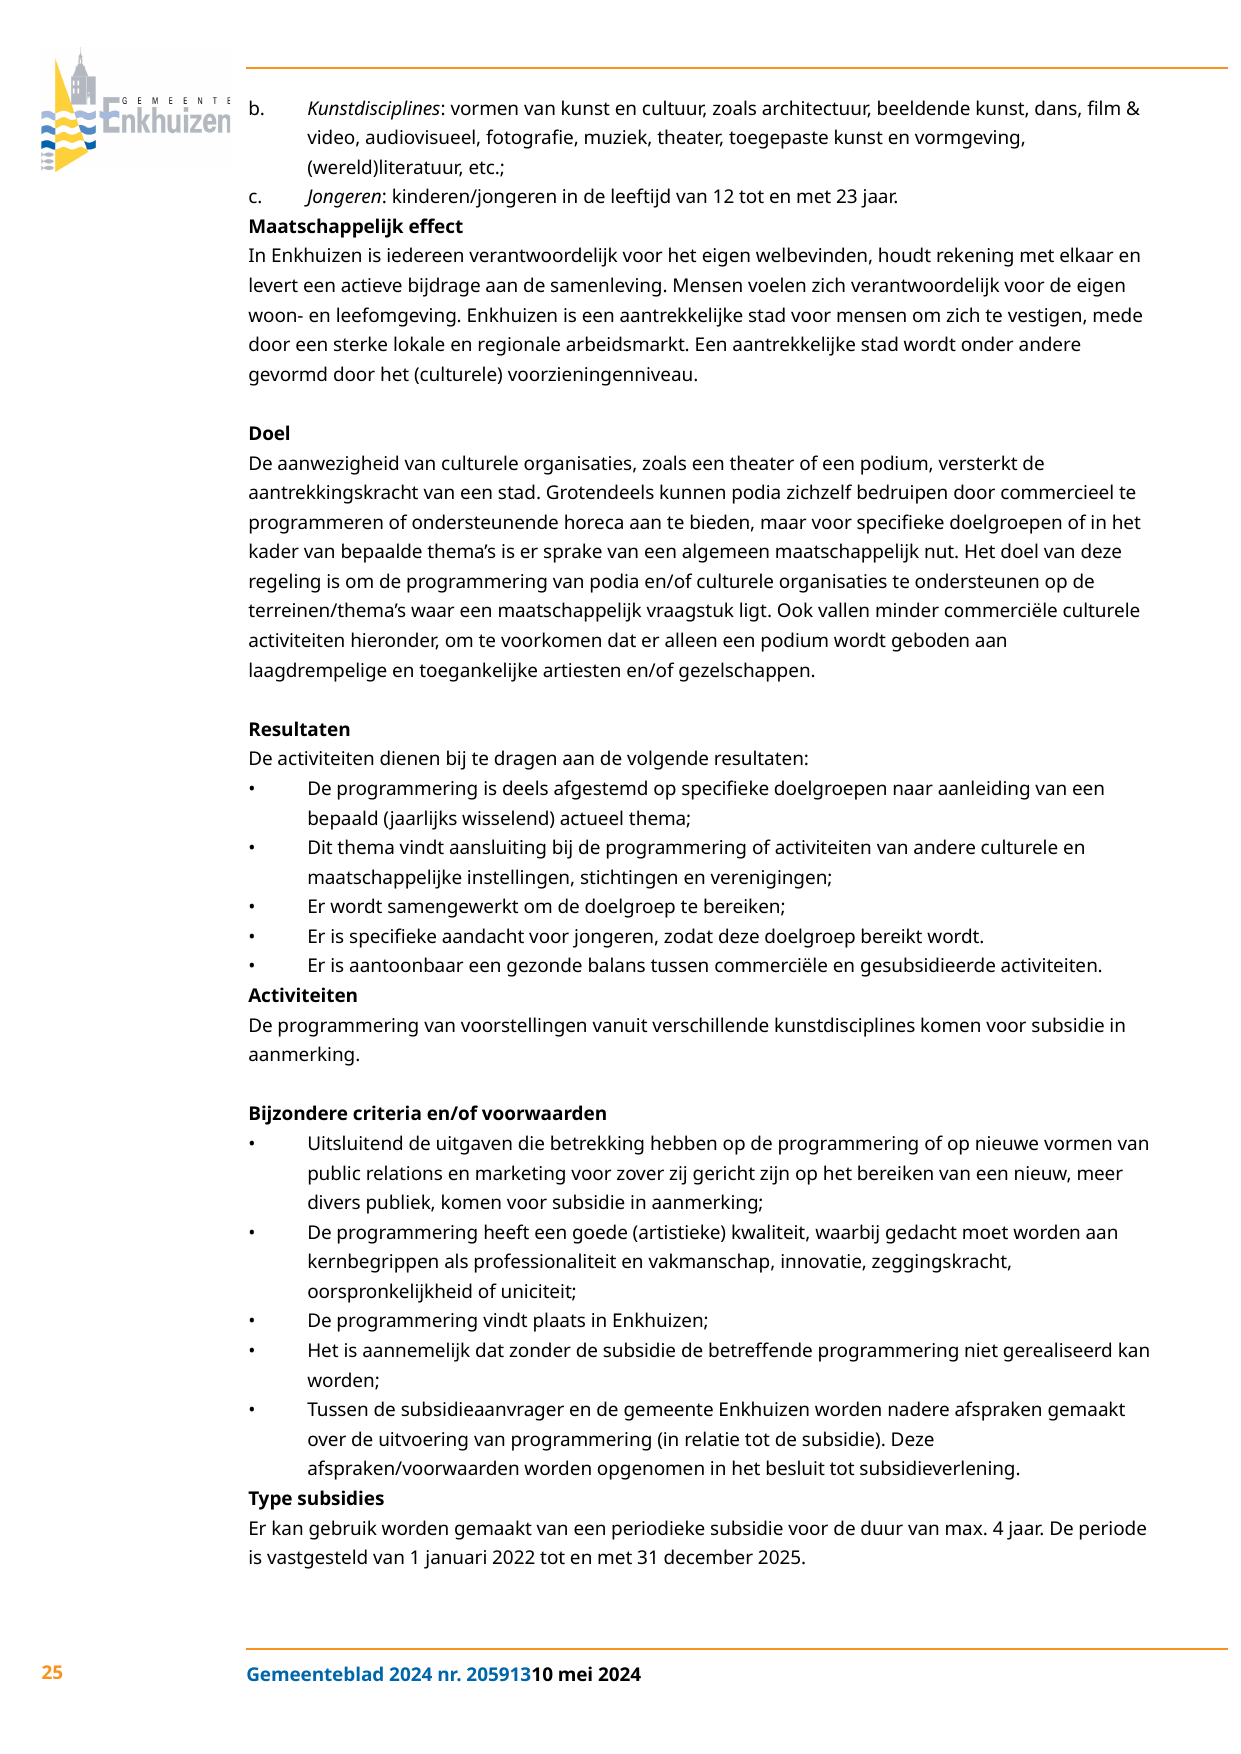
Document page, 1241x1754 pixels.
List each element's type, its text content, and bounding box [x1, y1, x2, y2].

picture [41, 47, 231, 172]
text De activiteiten dienen bij te dragen aan de volgende resultaten: [248, 746, 1152, 771]
list De programmering heeft een goede (artistieke) kwaliteit, waarbij gedacht moet worden aan kernbegrippen als professionaliteit en vakmanschap, innovatie, zeggingskracht, oorspronkelijkheid of uniciteit; [248, 1219, 1152, 1304]
text Maatschappelijk effect [248, 213, 1152, 239]
text De aanwezigheid van culturele organisaties, zoals een theater of een podium, versterkt de aantrekkingskracht van een stad. Grotendeels kunnen podia zichzelf bedruipen door commercieel te programmeren of ondersteunende horeca aan te bieden, maar voor specifieke doelgroepen of in het kader van bepaalde thema’s is er sprake van een algemeen maatschappelijk nut. Het doel van deze regeling is om de programmering van podia en/of culturele organisaties te ondersteunen op de terreinen/thema’s waar een maatschappelijk vraagstuk ligt. Ook vallen minder commerciële culturele activiteiten hieronder, om te voorkomen dat er alleen een podium wordt geboden aan laagdrempelige en toegankelijke artiesten en/of gezelschappen. [248, 450, 1152, 683]
list Kunstdisciplines: vormen van kunst en cultuur, zoals architectuur, beeldende kunst, dans, film & video, audiovisueel, fotografie, muziek, theater, toegepaste kunst en vormgeving, (wereld)literatuur, etc.; [248, 95, 1152, 180]
text Er kan gebruik worden gemaakt van een periodieke subsidie voor de duur van max. 4 jaar. De periode is vastgesteld van 1 januari 2022 tot en met 31 december 2025. [248, 1515, 1152, 1570]
text In Enkhuizen is iedereen verantwoordelijk voor het eigen welbevinden, houdt rekening met elkaar en levert een actieve bijdrage aan de samenleving. Mensen voelen zich verantwoordelijk voor de eigen woon- en leefomgeving. Enkhuizen is een aantrekkelijke stad voor mensen om zich te vestigen, mede door een sterke lokale en regionale arbeidsmarkt. Een aantrekkelijke stad wordt onder andere gevormd door het (culturele) voorzieningenniveau. [248, 243, 1152, 387]
text Bijzondere criteria en/of voorwaarden [248, 1101, 1152, 1126]
text Resultaten [248, 716, 1152, 742]
list Er is aantoonbaar een gezonde balans tussen commerciële en gesubsidieerde activiteiten. [248, 953, 1152, 978]
list Uitsluitend de uitgaven die betrekking hebben op de programmering of op nieuwe vormen van public relations en marketing voor zover zij gericht zijn op het bereiken van een nieuw, meer divers publiek, komen voor subsidie in aanmerking; [248, 1130, 1152, 1215]
list Jongeren: kinderen/jongeren in de leeftijd van 12 tot en met 23 jaar. [248, 183, 1152, 209]
list Er wordt samengewerkt om de doelgroep te bereiken; [248, 893, 1152, 919]
list Er is specifieke aandacht voor jongeren, zodat deze doelgroep bereikt wordt. [248, 923, 1152, 949]
list Tussen de subsidieaanvrager en de gemeente Enkhuizen worden nadere afspraken gemaakt over de uitvoering van programmering (in relatie tot de subsidie). Deze afspraken/voorwaarden worden opgenomen in het besluit tot subsidieverlening. [248, 1396, 1152, 1481]
text Activiteiten [248, 982, 1152, 1008]
text Doel [248, 420, 1152, 446]
list Het is aannemelijk dat zonder de subsidie de betreffende programmering niet gerealiseerd kan worden; [248, 1337, 1152, 1393]
list Dit thema vindt aansluiting bij de programmering of activiteiten van andere culturele en maatschappelijke instellingen, stichtingen en verenigingen; [248, 834, 1152, 890]
text De programmering van voorstellingen vanuit verschillende kunstdisciplines komen voor subsidie in aanmerking. [248, 1012, 1152, 1067]
list De programmering vindt plaats in Enkhuizen; [248, 1308, 1152, 1333]
text Type subsidies [248, 1485, 1152, 1511]
list De programmering is deels afgestemd op specifieke doelgroepen naar aanleiding van een bepaald (jaarlijks wisselend) actueel thema; [248, 775, 1152, 831]
